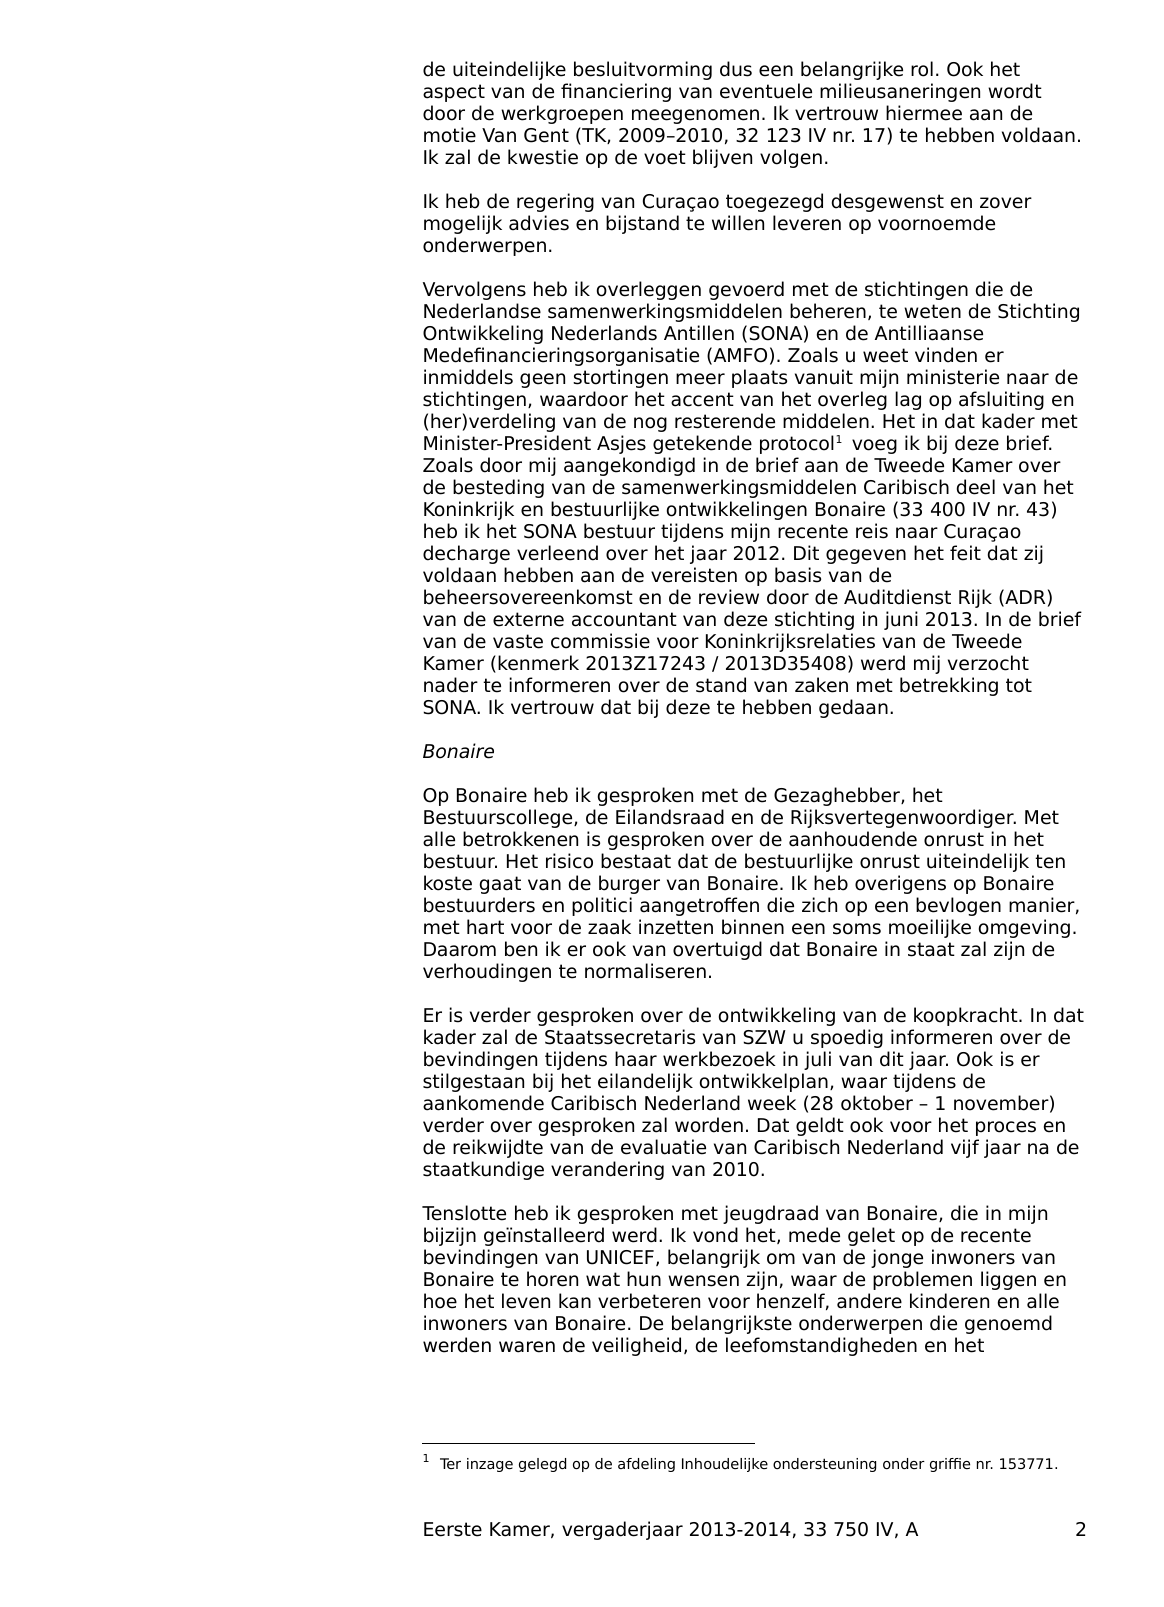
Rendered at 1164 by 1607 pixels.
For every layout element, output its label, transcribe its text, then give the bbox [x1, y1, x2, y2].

text Zoals door mij aangekondigd in de brief aan de Tweede Kamer over de besteding van de samenwerkingsmiddelen Caribisch deel van het Koninkrijk en bestuurlijke ontwikkelingen Bonaire (33 400 IV nr. 43) heb ik het SONA bestuur tijdens mijn recente reis naar Curaçao decharge verleend over het jaar 2012. Dit gegeven het feit dat zij voldaan hebben aan de vereisten op basis van de beheersovereenkomst en de review door de Auditdienst Rijk (ADR) van de externe accountant van deze stichting in juni 2013. In de brief van de vaste commissie voor Koninkrijksrelaties van de Tweede Kamer (kenmerk 2013Z17243 / 2013D35408) werd mij verzocht nader te informeren over de stand van zaken met betrekking tot SONA. Ik vertrouw dat bij deze te hebben gedaan. [422, 455, 1087, 719]
text de uiteindelijke besluitvorming dus een belangrijke rol. Ook het aspect van de financiering van eventuele milieusaneringen wordt door de werkgroepen meegenomen. Ik vertrouw hiermee aan de motie Van Gent (TK, 2009–2010, 32 123 IV nr. 17) te hebben voldaan. Ik zal de kwestie op de voet blijven volgen. [422, 59, 1087, 169]
text Vervolgens heb ik overleggen gevoerd met de stichtingen die de Nederlandse samenwerkingsmiddelen beheren, te weten de Stichting Ontwikkeling Nederlands Antillen (SONA) en de Antilliaanse Medefinancieringsorganisatie (AMFO). Zoals u weet vinden er inmiddels geen stortingen meer plaats vanuit mijn ministerie naar de stichtingen, waardoor het accent van het overleg lag op afsluiting en (her)verdeling van de nog resterende middelen. Het in dat kader met Minister-President Asjes getekende protocol voeg ik bij deze brief. [422, 279, 1087, 455]
text Ter inzage gelegd op de afdeling Inhoudelijke ondersteuning onder griffie nr. 153771. [422, 1452, 1087, 1474]
text Op Bonaire heb ik gesproken met de Gezaghebber, het Bestuurscollege, de Eilandsraad en de Rijksvertegenwoordiger. Met alle betrokkenen is gesproken over de aanhoudende onrust in het bestuur. Het risico bestaat dat de bestuurlijke onrust uiteindelijk ten koste gaat van de burger van Bonaire. Ik heb overigens op Bonaire bestuurders en politici aangetroffen die zich op een bevlogen manier, met hart voor de zaak inzetten binnen een soms moeilijke omgeving. Daarom ben ik er ook van overtuigd dat Bonaire in staat zal zijn de verhoudingen te normaliseren. [422, 785, 1087, 983]
text Ik heb de regering van Curaçao toegezegd desgewenst en zover mogelijk advies en bijstand te willen leveren op voornoemde onderwerpen. [422, 191, 1087, 257]
subtitle Bonaire [422, 741, 1087, 763]
text Tenslotte heb ik gesproken met jeugdraad van Bonaire, die in mijn bijzijn geïnstalleerd werd. Ik vond het, mede gelet op de recente bevindingen van UNICEF, belangrijk om van de jonge inwoners van Bonaire te horen wat hun wensen zijn, waar de problemen liggen en hoe het leven kan verbeteren voor henzelf, andere kinderen en alle inwoners van Bonaire. De belangrijkste onderwerpen die genoemd werden waren de veiligheid, de leefomstandigheden en het [422, 1203, 1087, 1357]
text Er is verder gesproken over de ontwikkeling van de koopkracht. In dat kader zal de Staatssecretaris van SZW u spoedig informeren over de bevindingen tijdens haar werkbezoek in juli van dit jaar. Ook is er stilgestaan bij het eilandelijk ontwikkelplan, waar tijdens de aankomende Caribisch Nederland week (28 oktober – 1 november) verder over gesproken zal worden. Dat geldt ook voor het proces en de reikwijdte van de evaluatie van Caribisch Nederland vijf jaar na de staatkundige verandering van 2010. [422, 1005, 1087, 1181]
